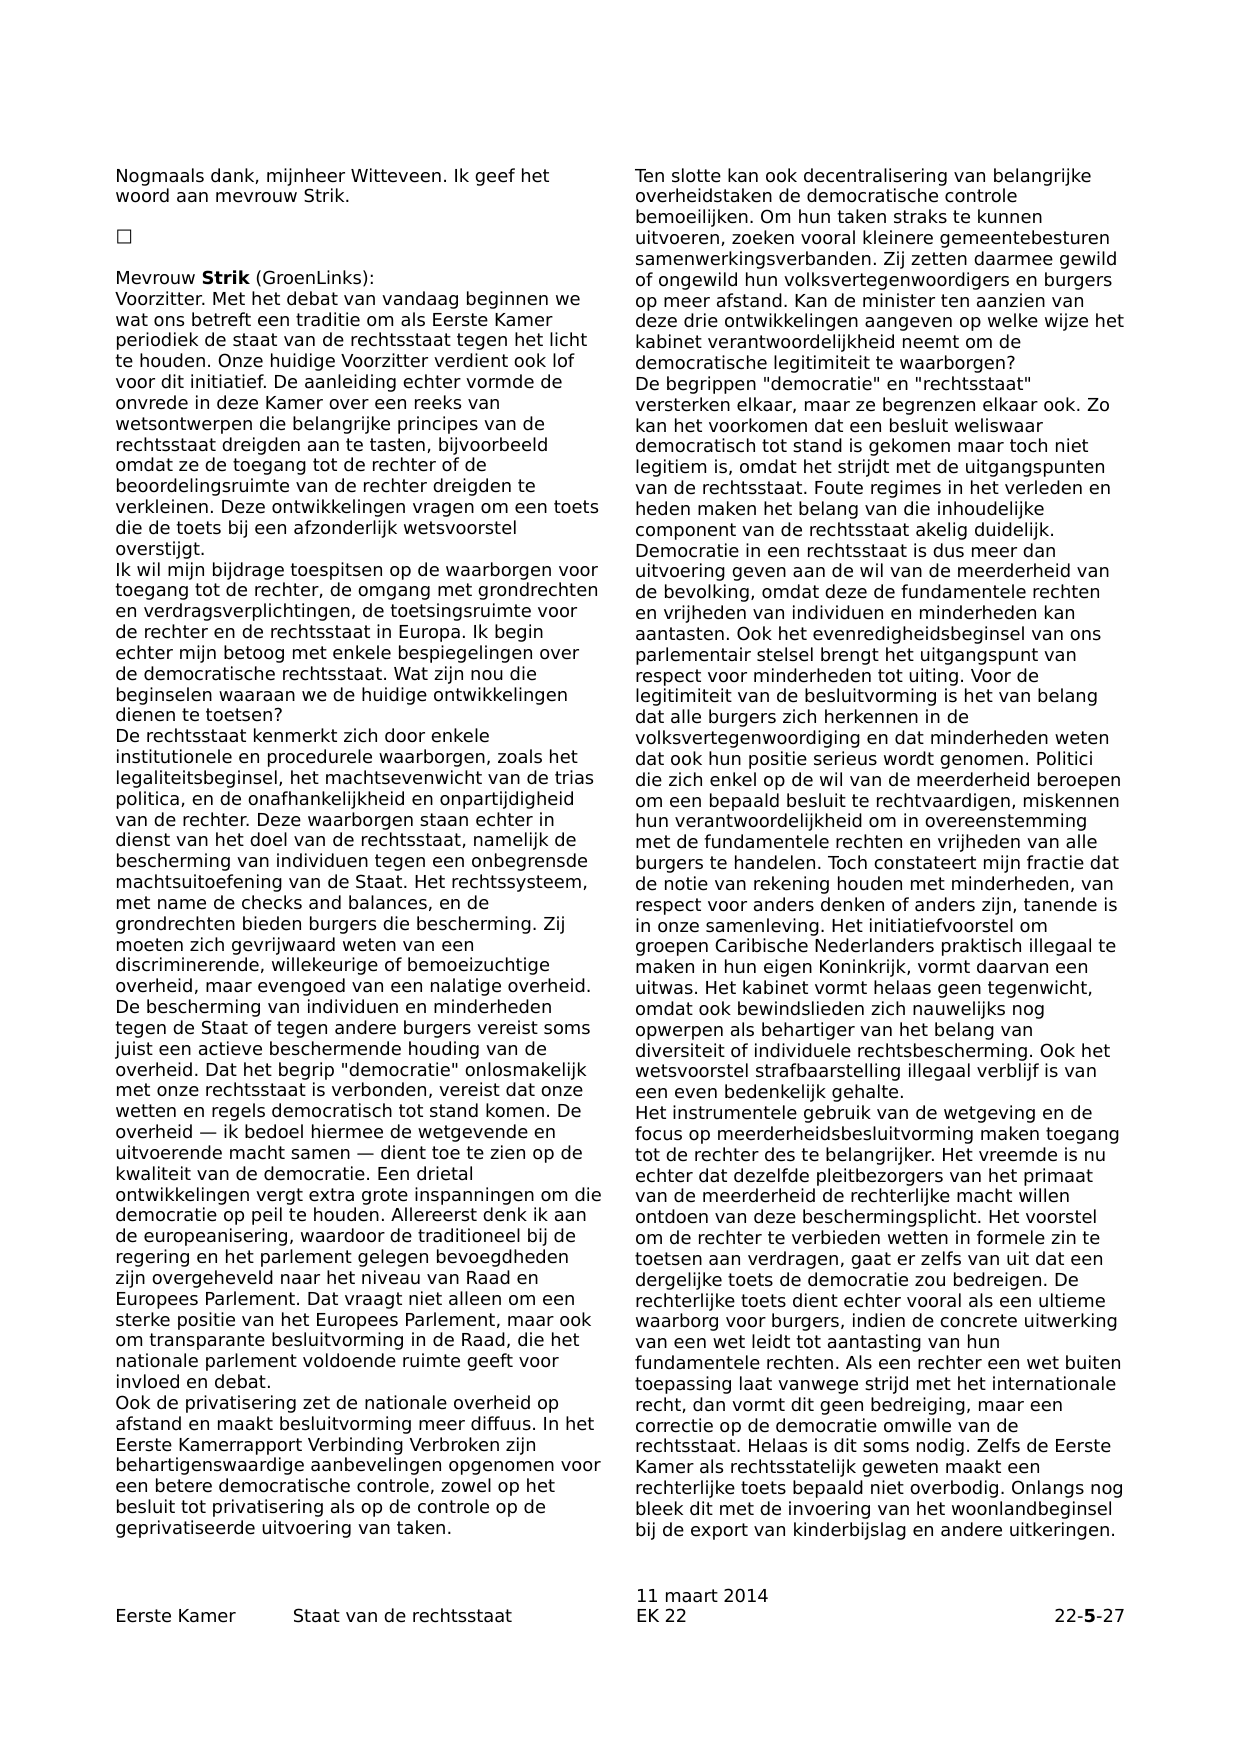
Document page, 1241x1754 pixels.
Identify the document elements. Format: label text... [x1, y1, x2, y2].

text Ten slotte kan ook decentralisering van belangrijke overheidstaken de democratische controle bemoeilijken. Om hun taken straks te kunnen uitvoeren, zoeken vooral kleinere gemeentebesturen samenwerkingsverbanden. Zij zetten daarmee gewild of ongewild hun volksvertegenwoordigers en burgers op meer afstand. Kan de minister ten aanzien van deze drie ontwikkelingen aangeven op welke wijze het kabinet verantwoordelijkheid neemt om de democratische legitimiteit te waarborgen? [635, 165, 1125, 374]
text Mevrouw Strik (GroenLinks): [115, 268, 605, 288]
text Het instrumentele gebruik van de wetgeving en de focus op meerderheidsbesluitvorming maken toegang tot de rechter des te belangrijker. Het vreemde is nu echter dat dezelfde pleitbezorgers van het primaat van de meerderheid de rechterlijke macht willen ontdoen van deze beschermingsplicht. Het voorstel om de rechter te verbieden wetten in formele zin te toetsen aan verdragen, gaat er zelfs van uit dat een dergelijke toets de democratie zou bedreigen. De rechterlijke toets dient echter vooral als een ultieme waarborg voor burgers, indien de concrete uitwerking van een wet leidt tot aantasting van hun fundamentele rechten. Als een rechter een wet buiten toepassing laat vanwege strijd met het internationale recht, dan vormt dit geen bedreiging, maar een correctie op de democratie omwille van de rechtsstaat. Helaas is dit soms nodig. Zelfs de Eerste Kamer als rechtsstatelijk geweten maakt een rechterlijke toets bepaald niet overbodig. Onlangs nog bleek dit met de invoering van het woonlandbeginsel bij de export van kinderbijslag en andere uitkeringen. [635, 1103, 1125, 1540]
text Nogmaals dank, mijnheer Witteveen. Ik geef het woord aan mevrouw Strik. [115, 165, 605, 207]
text De begrippen "democratie" en "rechtsstaat" versterken elkaar, maar ze begrenzen elkaar ook. Zo kan het voorkomen dat een besluit weliswaar democratisch tot stand is gekomen maar toch niet legitiem is, omdat het strijdt met de uitgangspunten van de rechtsstaat. Foute regimes in het verleden en heden maken het belang van die inhoudelijke component van de rechtsstaat akelig duidelijk. Democratie in een rechtsstaat is dus meer dan uitvoering geven aan de wil van de meerderheid van de bevolking, omdat deze de fundamentele rechten en vrijheden van individuen en minderheden kan aantasten. Ook het evenredigheidsbeginsel van ons parlementair stelsel brengt het uitgangspunt van respect voor minderheden tot uiting. Voor de legitimiteit van de besluitvorming is het van belang dat alle burgers zich herkennen in de volksvertegenwoordiging en dat minderheden weten dat ook hun positie serieus wordt genomen. Politici die zich enkel op de wil van de meerderheid beroepen om een bepaald besluit te rechtvaardigen, miskennen hun verantwoordelijkheid om in overeenstemming met de fundamentele rechten en vrijheden van alle burgers te handelen. Toch constateert mijn fractie dat de notie van rekening houden met minderheden, van respect voor anders denken of anders zijn, tanende is in onze samenleving. Het initiatiefvoorstel om groepen Caribische Nederlanders praktisch illegaal te maken in hun eigen Koninkrijk, vormt daarvan een uitwas. Het kabinet vormt helaas geen tegenwicht, omdat ook bewindslieden zich nauwelijks nog opwerpen als behartiger van het belang van diversiteit of individuele rechtsbescherming. Ook het wetsvoorstel strafbaarstelling illegaal verblijf is van een even bedenkelijk gehalte. [635, 374, 1125, 1103]
text ⬜ [115, 227, 605, 248]
text De rechtsstaat kenmerkt zich door enkele institutionele en procedurele waarborgen, zoals het legaliteitsbeginsel, het machtsevenwicht van de trias politica, en de onafhankelijkheid en onpartijdigheid van de rechter. Deze waarborgen staan echter in dienst van het doel van de rechtsstaat, namelijk de bescherming van individuen tegen een onbegrensde machtsuitoefening van de Staat. Het rechtssysteem, met name de checks and balances, en de grondrechten bieden burgers die bescherming. Zij moeten zich gevrijwaard weten van een discriminerende, willekeurige of bemoeizuchtige overheid, maar evengoed van een nalatige overheid. De bescherming van individuen en minderheden tegen de Staat of tegen andere burgers vereist soms juist een actieve beschermende houding van de overheid. Dat het begrip "democratie" onlosmakelijk met onze rechtsstaat is verbonden, vereist dat onze wetten en regels democratisch tot stand komen. De overheid — ik bedoel hiermee de wetgevende en uitvoerende macht samen — dient toe te zien op de kwaliteit van de democratie. Een drietal ontwikkelingen vergt extra grote inspanningen om die democratie op peil te houden. Allereerst denk ik aan de europeanisering, waardoor de traditioneel bij de regering en het parlement gelegen bevoegdheden zijn overgeheveld naar het niveau van Raad en Europees Parlement. Dat vraagt niet alleen om een sterke positie van het Europees Parlement, maar ook om transparante besluitvorming in de Raad, die het nationale parlement voldoende ruimte geeft voor invloed en debat. [115, 726, 605, 1393]
text Ik wil mijn bijdrage toespitsen op de waarborgen voor toegang tot de rechter, de omgang met grondrechten en verdragsverplichtingen, de toetsingsruimte voor de rechter en de rechtsstaat in Europa. Ik begin echter mijn betoog met enkele bespiegelingen over de democratische rechtsstaat. Wat zijn nou die beginselen waaraan we de huidige ontwikkelingen dienen te toetsen? [115, 559, 605, 726]
text Voorzitter. Met het debat van vandaag beginnen we wat ons betreft een traditie om als Eerste Kamer periodiek de staat van de rechtsstaat tegen het licht te houden. Onze huidige Voorzitter verdient ook lof voor dit initiatief. De aanleiding echter vormde de onvrede in deze Kamer over een reeks van wetsontwerpen die belangrijke principes van de rechtsstaat dreigden aan te tasten, bijvoorbeeld omdat ze de toegang tot de rechter of de beoordelingsruimte van de rechter dreigden te verkleinen. Deze ontwikkelingen vragen om een toets die de toets bij een afzonderlijk wetsvoorstel overstijgt. [115, 288, 605, 559]
text Ook de privatisering zet de nationale overheid op afstand en maakt besluitvorming meer diffuus. In het Eerste Kamerrapport Verbinding Verbroken zijn behartigenswaardige aanbevelingen opgenomen voor een betere democratische controle, zowel op het besluit tot privatisering als op de controle op de geprivatiseerde uitvoering van taken. [115, 1393, 605, 1538]
